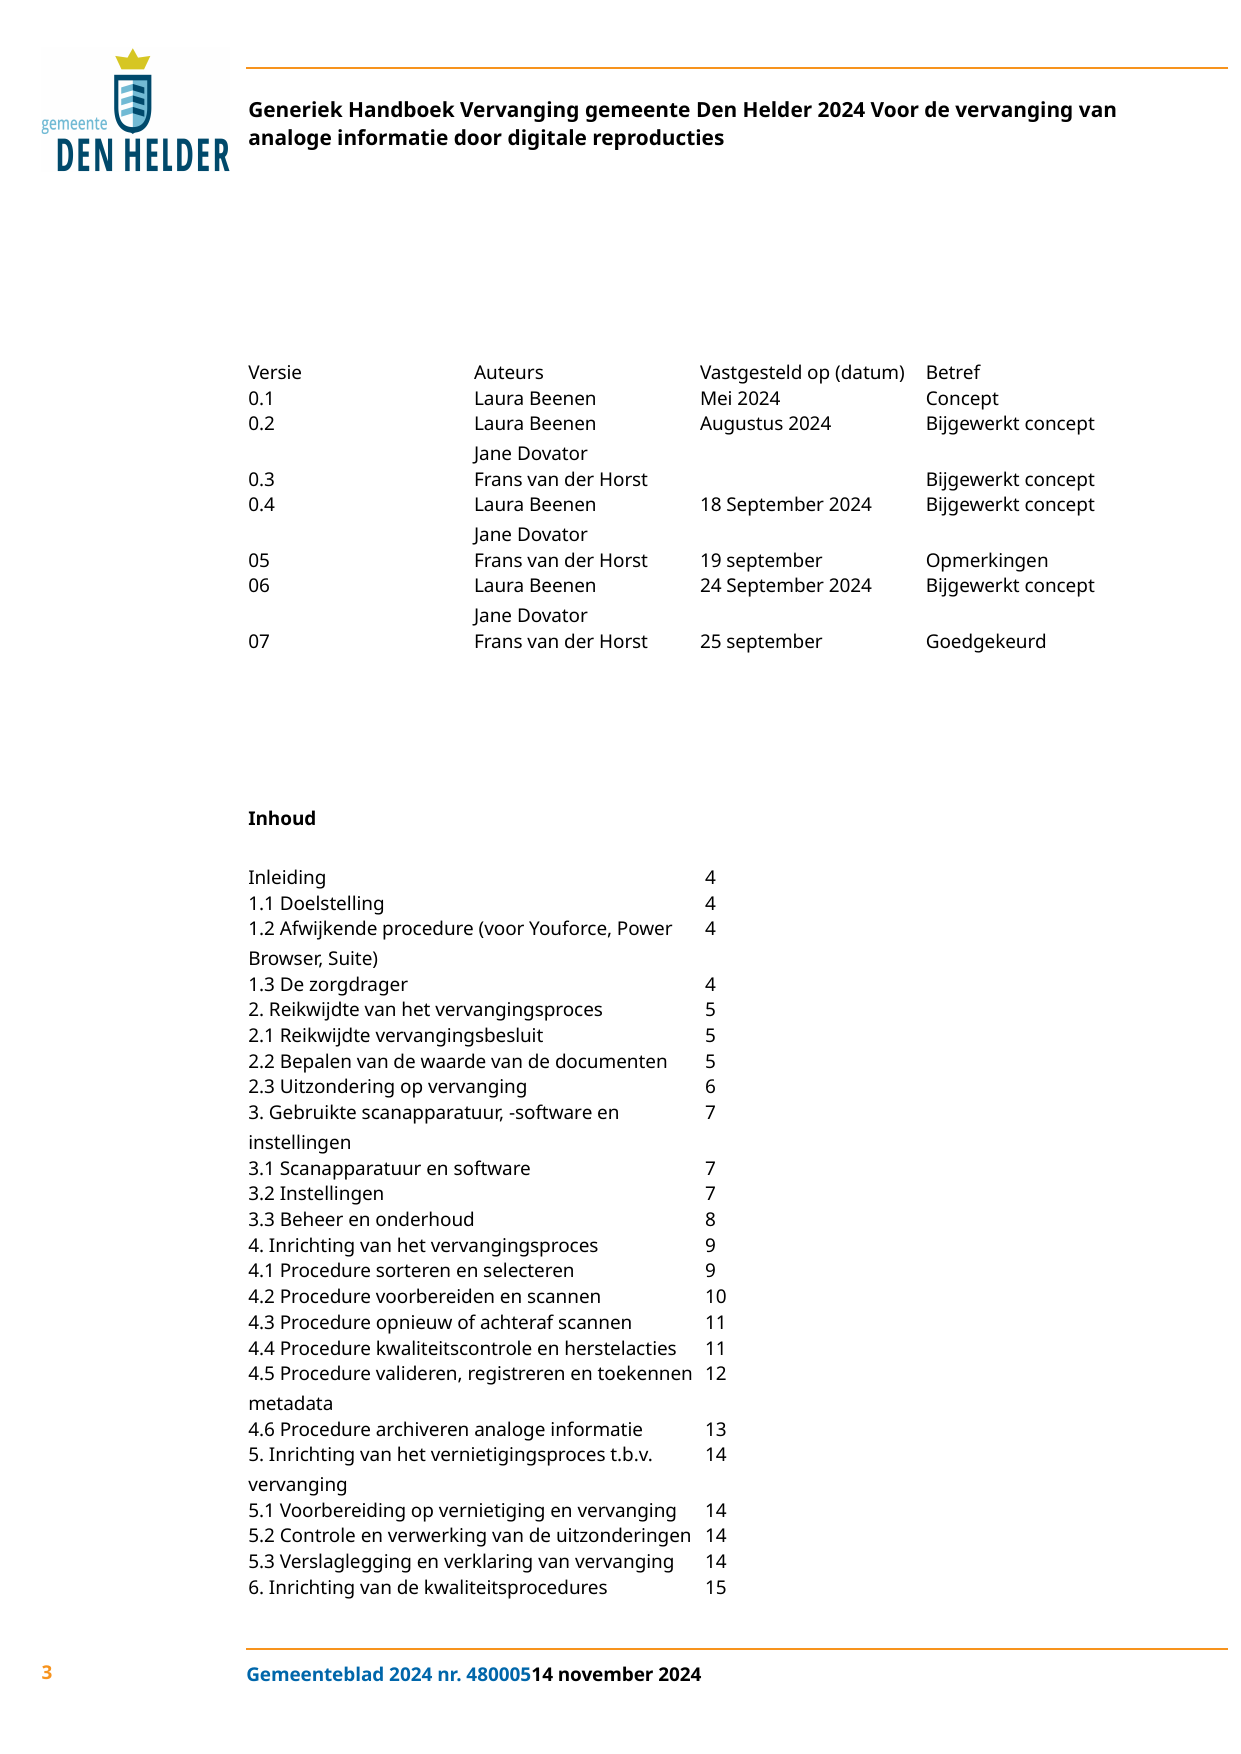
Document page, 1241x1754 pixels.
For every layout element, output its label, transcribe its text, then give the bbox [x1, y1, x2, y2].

table_cell 4.6 Procedure archiveren analoge informatie [248, 1416, 705, 1442]
table_cell Frans van der Horst [474, 628, 700, 653]
table_cell 5.1 Voorbereiding op vernietiging en vervanging [248, 1497, 705, 1523]
table_cell 3.1 Scanapparatuur en software [248, 1155, 705, 1180]
table_cell 7 [705, 1099, 1152, 1155]
table_cell 0.2 [248, 410, 474, 466]
picture [63, 144, 68, 165]
table_cell 9 [705, 1258, 1152, 1283]
table_cell 2. Reikwijdte van het vervangingsproces [248, 996, 705, 1022]
table_cell 3.2 Instellingen [248, 1180, 705, 1206]
table_cell 11 [705, 1309, 1152, 1335]
table_cell 6 [705, 1074, 1152, 1099]
table_cell 14 [705, 1523, 1152, 1548]
table_cell Laura Beenen Jane Dovator [474, 410, 700, 466]
table_cell 13 [705, 1416, 1152, 1442]
table_cell Goedgekeurd [926, 628, 1152, 653]
table_cell 7 [705, 1155, 1152, 1180]
picture [220, 160, 224, 172]
table_cell 1.2 Afwijkende procedure (voor Youforce, Power Browser, Suite) [248, 915, 705, 971]
table_cell 14 [705, 1497, 1152, 1523]
table_header Vastgesteld op (datum) [700, 359, 926, 385]
table_cell 5. Inrichting van het vernietigingsproces t.b.v. vervanging [248, 1442, 705, 1497]
table_cell 4.3 Procedure opnieuw of achteraf scannen [248, 1309, 705, 1335]
table_cell 5.2 Controle en verwerking van de uitzonderingen [248, 1523, 705, 1548]
table_header Versie [248, 359, 474, 385]
table_cell 19 september [700, 547, 926, 572]
table_cell 4 [705, 971, 1152, 996]
table_cell Concept [926, 385, 1152, 410]
table_cell Laura Beenen Jane Dovator [474, 573, 700, 628]
table_cell 25 september [700, 628, 926, 653]
table_header Inleiding [248, 864, 705, 890]
table_cell Frans van der Horst [474, 466, 700, 491]
table_header 4 [705, 864, 1152, 890]
table_cell 0.3 [248, 466, 474, 491]
table_cell 06 [248, 573, 474, 628]
table_cell 4.4 Procedure kwaliteitscontrole en herstelacties [248, 1335, 705, 1361]
picture [130, 157, 135, 172]
table_cell 2.3 Uitzondering op vervanging [248, 1074, 705, 1099]
table_cell 14 [705, 1548, 1152, 1574]
table_cell 14 [705, 1442, 1152, 1497]
table_cell 4.5 Procedure valideren, registreren en toekennen metadata [248, 1361, 705, 1416]
text Generiek Handboek Vervanging gemeente Den Helder 2024 Voor de vervanging van analoge informatie door digitale reproducties [248, 95, 1152, 152]
table_cell 1.1 Doelstelling [248, 890, 705, 915]
table_cell 5.3 Verslaglegging en verklaring van vervanging [248, 1548, 705, 1574]
table_cell 07 [248, 628, 474, 653]
table_cell 10 [705, 1283, 1152, 1309]
table_cell Augustus 2024 [700, 410, 926, 466]
table_cell 4 [705, 915, 1152, 971]
table_cell 6. Inrichting van de kwaliteitsprocedures [248, 1574, 705, 1600]
table_cell 2.1 Reikwijdte vervangingsbesluit [248, 1022, 705, 1048]
table_cell 4.2 Procedure voorbereiden en scannen [248, 1283, 705, 1309]
table_cell 1.3 De zorgdrager [248, 971, 705, 996]
table_cell Bijgewerkt concept [926, 573, 1152, 628]
table_cell Mei 2024 [700, 385, 926, 410]
table_cell 0.1 [248, 385, 474, 410]
table_cell 3. Gebruikte scanapparatuur, -software en instellingen [248, 1099, 705, 1155]
table_cell Bijgewerkt concept [926, 410, 1152, 466]
table_cell Bijgewerkt concept [926, 466, 1152, 491]
table_cell 4.1 Procedure sorteren en selecteren [248, 1258, 705, 1283]
table_cell 3.3 Beheer en onderhoud [248, 1206, 705, 1232]
table_header Auteurs [474, 359, 700, 385]
table_cell 18 September 2024 [700, 491, 926, 547]
table_cell Laura Beenen [474, 385, 700, 410]
table_cell 2.2 Bepalen van de waarde van de documenten [248, 1048, 705, 1074]
table_cell Bijgewerkt concept [926, 491, 1152, 547]
picture [41, 47, 231, 172]
table_cell 11 [705, 1335, 1152, 1361]
table_cell 9 [705, 1232, 1152, 1258]
table_cell 8 [705, 1206, 1152, 1232]
picture [100, 154, 106, 172]
table_cell [700, 466, 926, 491]
table_cell Laura Beenen Jane Dovator [474, 491, 700, 547]
picture [182, 144, 187, 165]
table_cell Frans van der Horst [474, 547, 700, 572]
table_cell 7 [705, 1180, 1152, 1206]
table_cell 0.4 [248, 491, 474, 547]
table_cell 15 [705, 1574, 1152, 1600]
table_cell Opmerkingen [926, 547, 1152, 572]
table_cell 24 September 2024 [700, 573, 926, 628]
table_cell 12 [705, 1361, 1152, 1416]
text Inhoud [248, 805, 1152, 830]
table_cell 5 [705, 1022, 1152, 1048]
table_cell 5 [705, 996, 1152, 1022]
table_cell 4 [705, 890, 1152, 915]
table_header Betref [926, 359, 1152, 385]
table_cell 4. Inrichting van het vervangingsproces [248, 1232, 705, 1258]
table_cell 5 [705, 1048, 1152, 1074]
table_cell 05 [248, 547, 474, 572]
